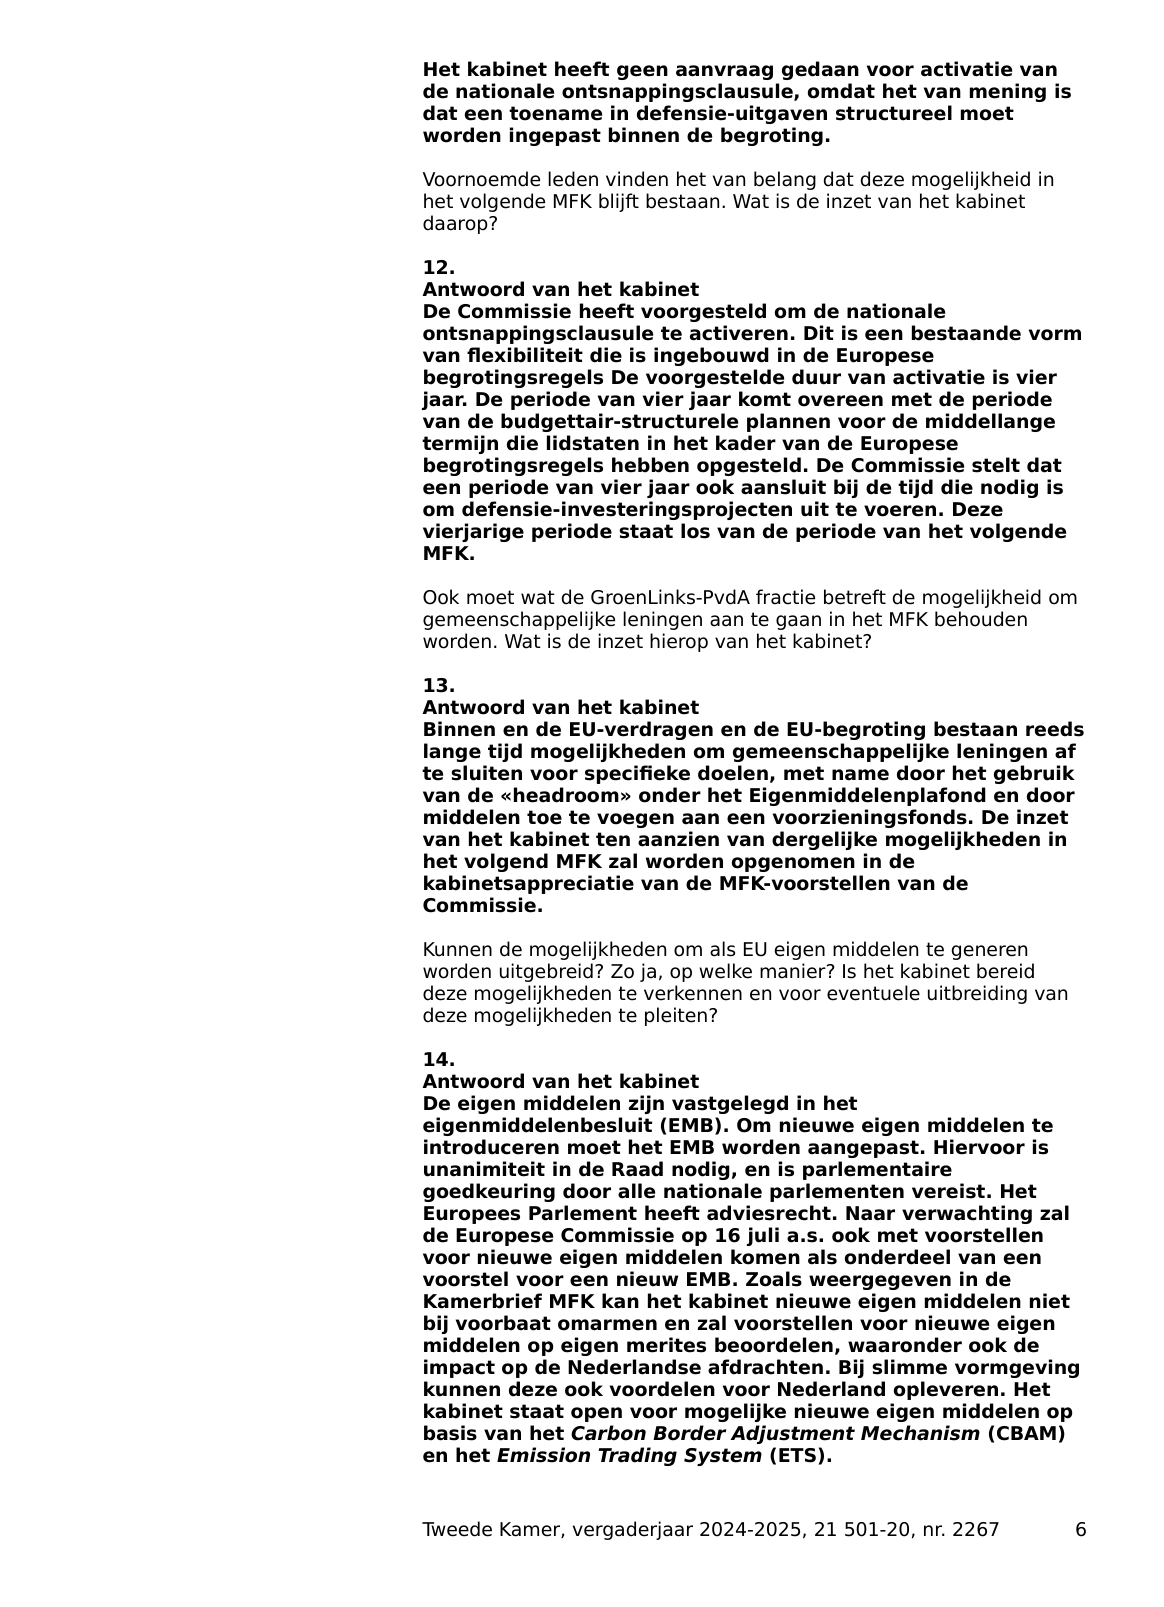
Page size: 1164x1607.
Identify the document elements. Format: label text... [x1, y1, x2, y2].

text Antwoord van het kabinet [422, 1071, 1087, 1093]
text Binnen en de EU-verdragen en de EU-begroting bestaan reeds lange tijd mogelijkheden om gemeenschappelijke leningen af te sluiten voor specifieke doelen, met name door het gebruik van de «headroom» onder het Eigenmiddelenplafond en door middelen toe te voegen aan een voorzieningsfonds. De inzet van het kabinet ten aanzien van dergelijke mogelijkheden in het volgend MFK zal worden opgenomen in de kabinetsappreciatie van de MFK-voorstellen van de Commissie. [422, 719, 1087, 917]
text De eigen middelen zijn vastgelegd in het eigenmiddelenbesluit (EMB). Om nieuwe eigen middelen te introduceren moet het EMB worden aangepast. Hiervoor is unanimiteit in de Raad nodig, en is parlementaire goedkeuring door alle nationale parlementen vereist. Het Europees Parlement heeft adviesrecht. Naar verwachting zal de Europese Commissie op 16 juli a.s. ook met voorstellen voor nieuwe eigen middelen komen als onderdeel van een voorstel voor een nieuw EMB. Zoals weergegeven in de Kamerbrief MFK kan het kabinet nieuwe eigen middelen niet bij voorbaat omarmen en zal voorstellen voor nieuwe eigen middelen op eigen merites beoordelen, waaronder ook de impact op de Nederlandse afdrachten. Bij slimme vormgeving kunnen deze ook voordelen voor Nederland opleveren. Het kabinet staat open voor mogelijke nieuwe eigen middelen op basis van het Carbon Border Adjustment Mechanism (CBAM) en het Emission Trading System (ETS). [422, 1093, 1087, 1467]
text Ook moet wat de GroenLinks-PvdA fractie betreft de mogelijkheid om gemeenschappelijke leningen aan te gaan in het MFK behouden worden. Wat is de inzet hierop van het kabinet? [422, 587, 1087, 653]
text De Commissie heeft voorgesteld om de nationale ontsnappingsclausule te activeren. Dit is een bestaande vorm van flexibiliteit die is ingebouwd in de Europese begrotingsregels De voorgestelde duur van activatie is vier jaar. De periode van vier jaar komt overeen met de periode van de budgettair-structurele plannen voor de middellange termijn die lidstaten in het kader van de Europese begrotingsregels hebben opgesteld. De Commissie stelt dat een periode van vier jaar ook aansluit bij de tijd die nodig is om defensie-investeringsprojecten uit te voeren. Deze vierjarige periode staat los van de periode van het volgende MFK. [422, 301, 1087, 565]
text Voornoemde leden vinden het van belang dat deze mogelijkheid in het volgende MFK blijft bestaan. Wat is de inzet van het kabinet daarop? [422, 169, 1087, 235]
text 12. [422, 257, 1087, 279]
text Antwoord van het kabinet [422, 279, 1087, 301]
text 13. [422, 675, 1087, 697]
text Het kabinet heeft geen aanvraag gedaan voor activatie van de nationale ontsnappingsclausule, omdat het van mening is dat een toename in defensie-uitgaven structureel moet worden ingepast binnen de begroting. [422, 59, 1087, 147]
text Antwoord van het kabinet [422, 697, 1087, 719]
text 14. [422, 1049, 1087, 1071]
text Kunnen de mogelijkheden om als EU eigen middelen te generen worden uitgebreid? Zo ja, op welke manier? Is het kabinet bereid deze mogelijkheden te verkennen en voor eventuele uitbreiding van deze mogelijkheden te pleiten? [422, 939, 1087, 1027]
